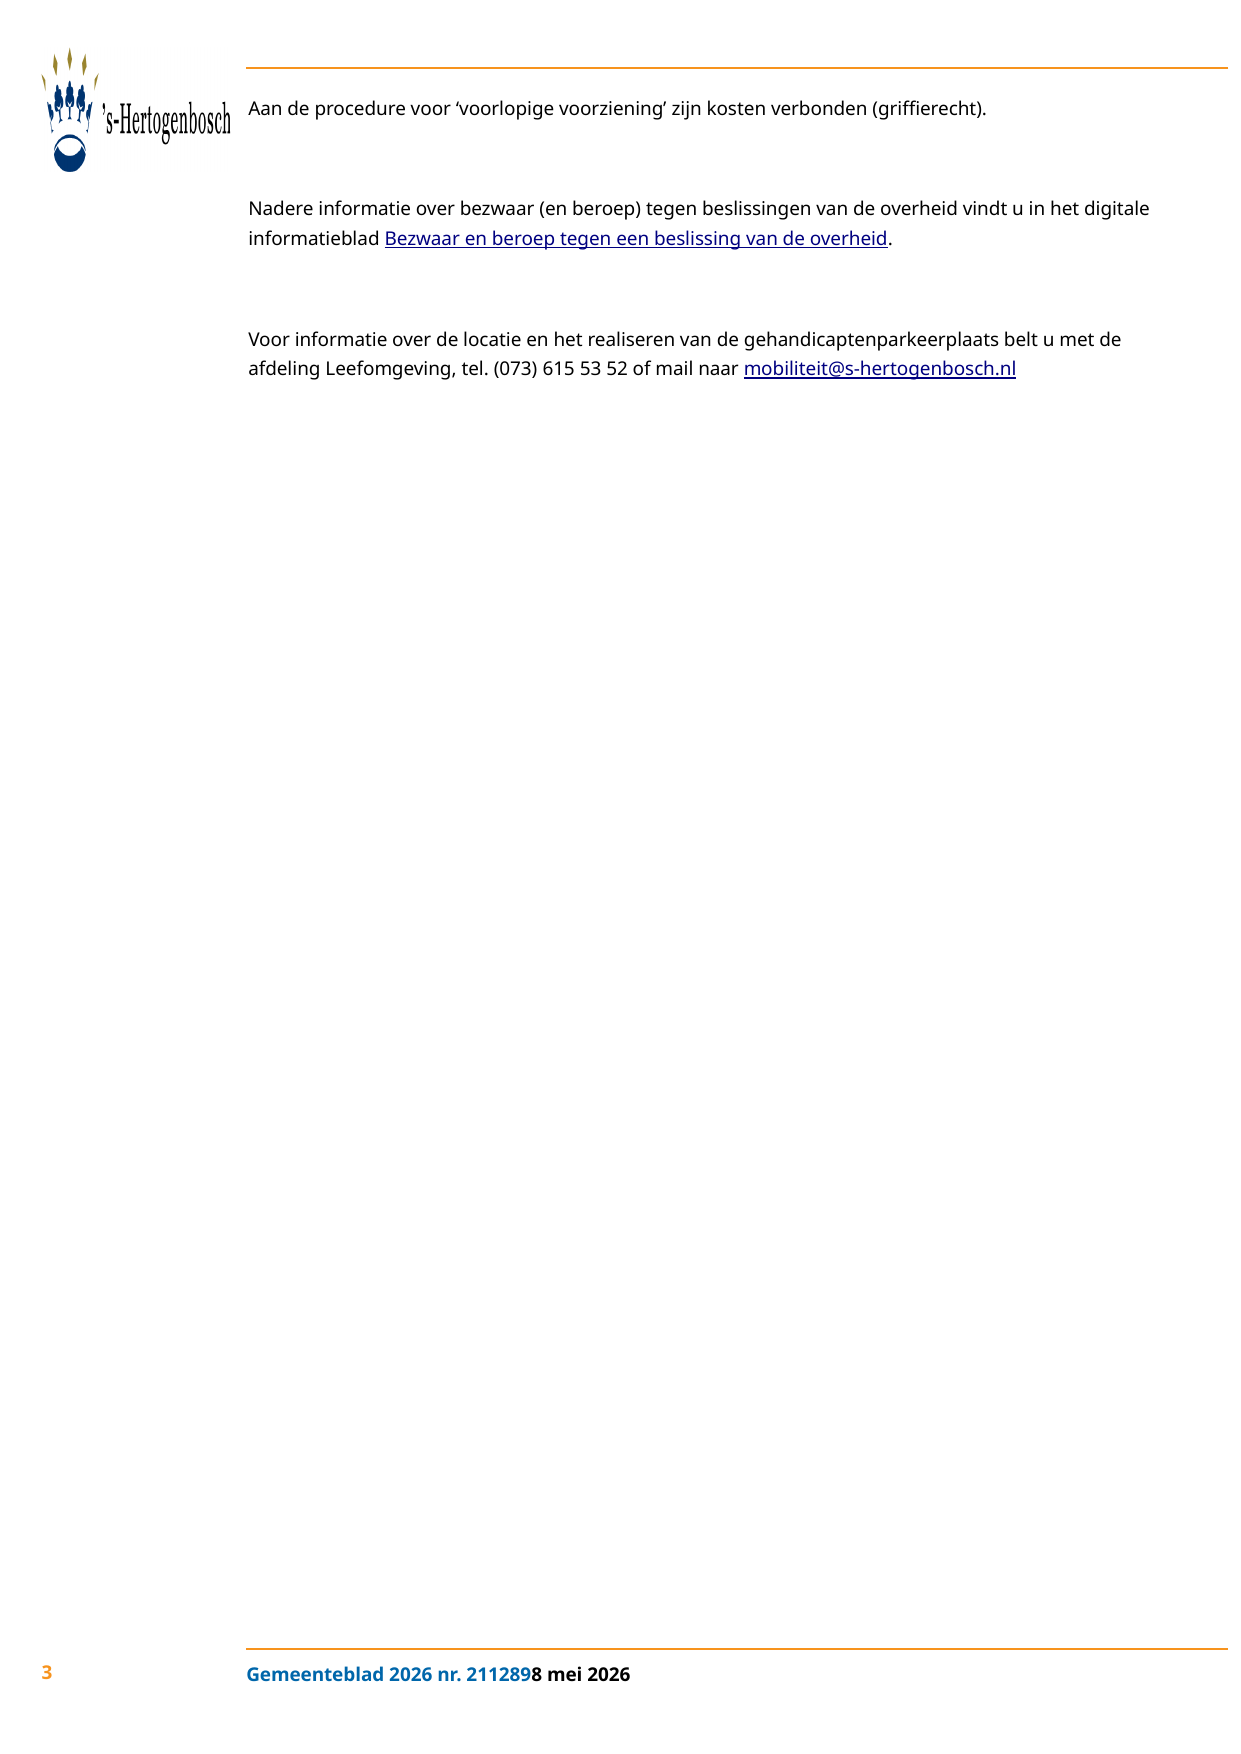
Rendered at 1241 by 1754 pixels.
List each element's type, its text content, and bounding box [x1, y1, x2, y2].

text Voor informatie over de locatie en het realiseren van de gehandicaptenparkeerplaats belt u met de afdeling Leefomgeving, tel. (073) 615 53 52 of mail naar mobiliteit@s-hertogenbosch.nl [248, 326, 1152, 381]
text Aan de procedure voor ‘voorlopige voorziening’ zijn kosten verbonden (griffierecht). [248, 95, 1152, 121]
text Nadere informatie over bezwaar (en beroep) tegen beslissingen van de overheid vindt u in het digitale informatieblad Bezwaar en beroep tegen een beslissing van de overheid. [248, 196, 1152, 251]
picture [41, 47, 231, 172]
